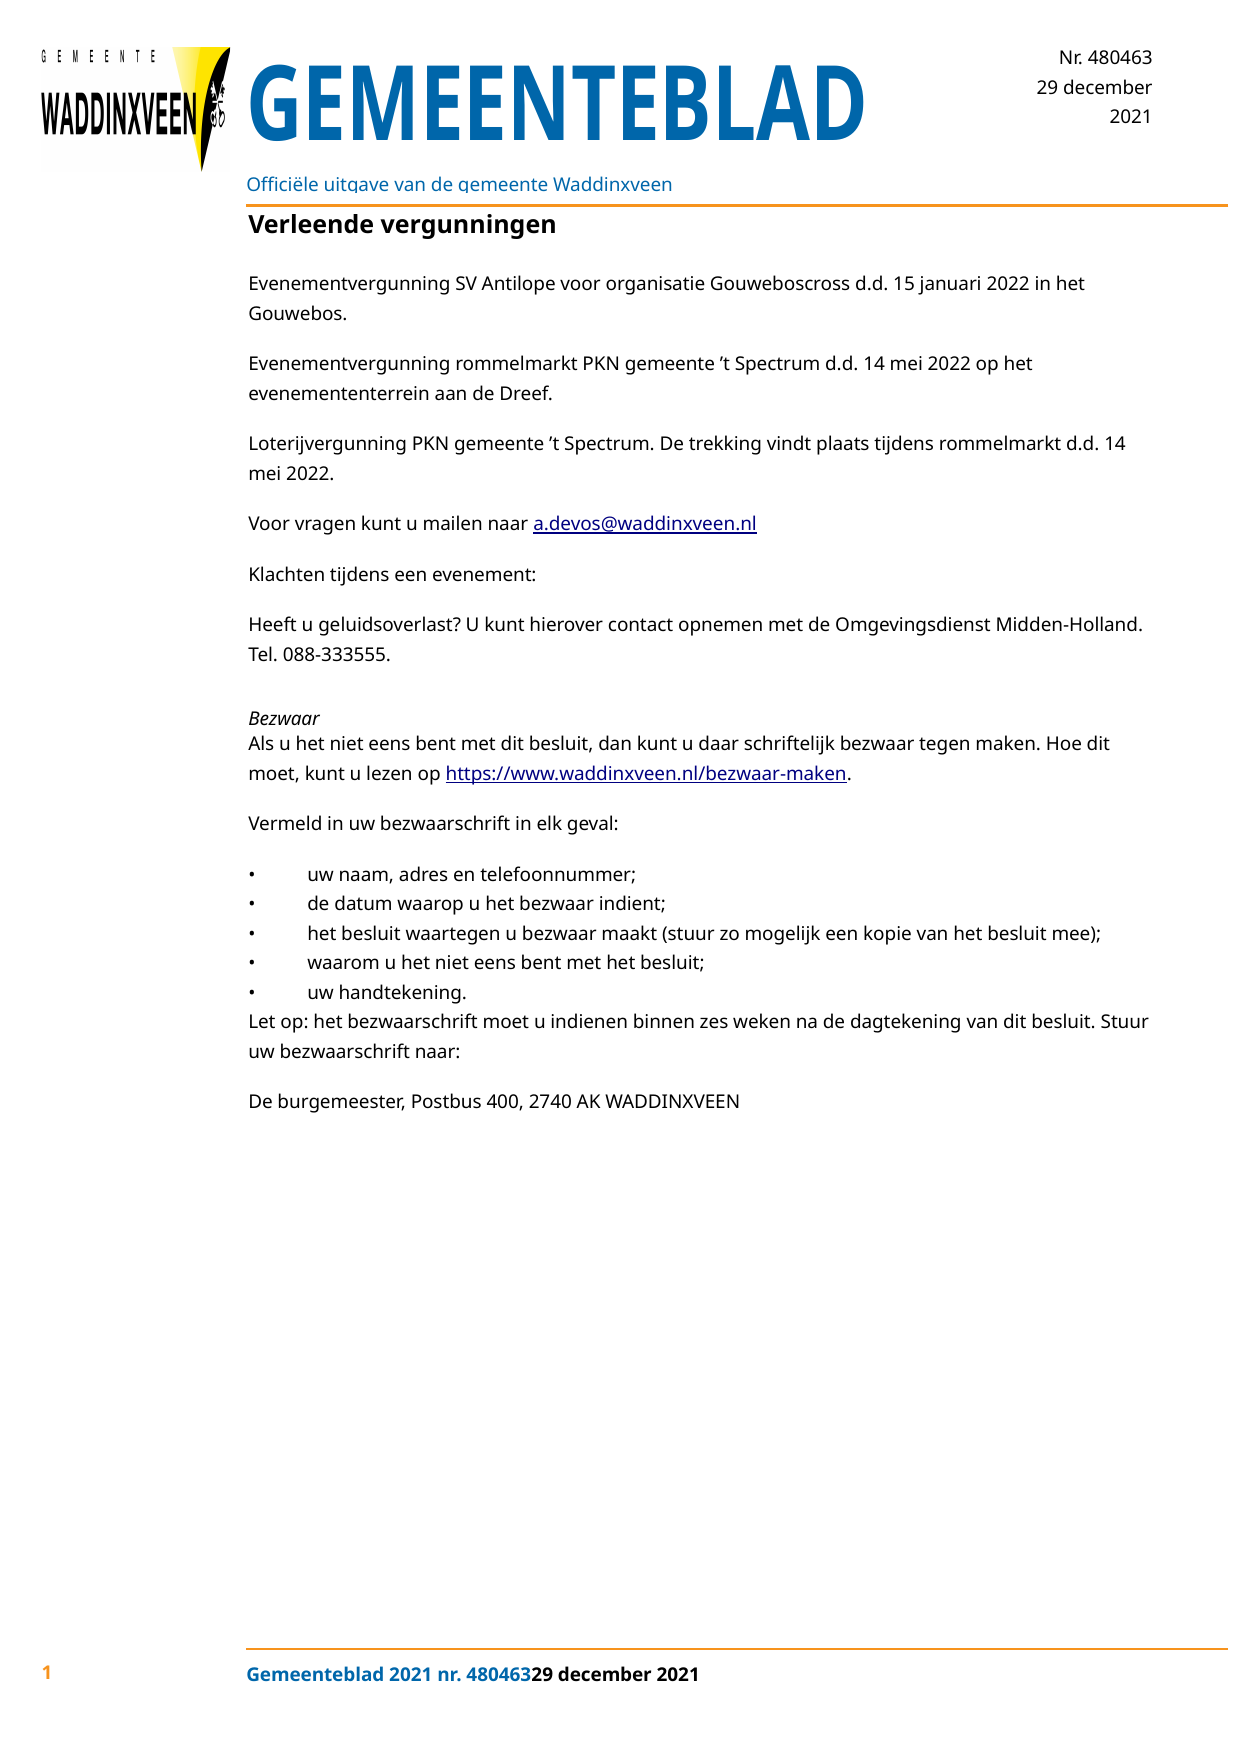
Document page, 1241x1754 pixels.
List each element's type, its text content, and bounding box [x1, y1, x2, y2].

list uw naam, adres en telefoonnummer; [248, 861, 1152, 887]
text Als u het niet eens bent met dit besluit, dan kunt u daar schriftelijk bezwaar tegen maken. Hoe dit moet, kunt u lezen op https://www.waddinxveen.nl/bezwaar-maken. [248, 730, 1152, 786]
text Klachten tijdens een evenement: [248, 561, 1152, 586]
text Let op: het bezwaarschrift moet u indienen binnen zes weken na de dagtekening van dit besluit. Stuur uw bezwaarschrift naar: [248, 1009, 1152, 1064]
text Bezwaar [248, 705, 1152, 730]
text Evenementvergunning rommelmarkt PKN gemeente ’t Spectrum d.d. 14 mei 2022 op het evenemententerrein aan de Dreef. [248, 350, 1152, 406]
text Heeft u geluidsoverlast? U kunt hierover contact opnemen met de Omgevingsdienst Midden-Holland. Tel. 088-333555. [248, 611, 1152, 666]
list uw handtekening. [248, 979, 1152, 1005]
text Verleende vergunningen [248, 207, 1152, 241]
text De burgemeester, Postbus 400, 2740 AK WADDINXVEEN [248, 1089, 1152, 1114]
picture [41, 47, 231, 172]
list het besluit waartegen u bezwaar maakt (stuur zo mogelijk een kopie van het besluit mee); [248, 920, 1152, 946]
text Evenementvergunning SV Antilope voor organisatie Gouweboscross d.d. 15 januari 2022 in het Gouwebos. [248, 270, 1152, 326]
text Voor vragen kunt u mailen naar a.devos@waddinxveen.nl [248, 510, 1152, 536]
text Vermeld in uw bezwaarschrift in elk geval: [248, 810, 1152, 836]
list de datum waarop u het bezwaar indient; [248, 890, 1152, 916]
text Loterijvergunning PKN gemeente ’t Spectrum. De trekking vindt plaats tijdens rommelmarkt d.d. 14 mei 2022. [248, 430, 1152, 486]
list waarom u het niet eens bent met het besluit; [248, 949, 1152, 975]
